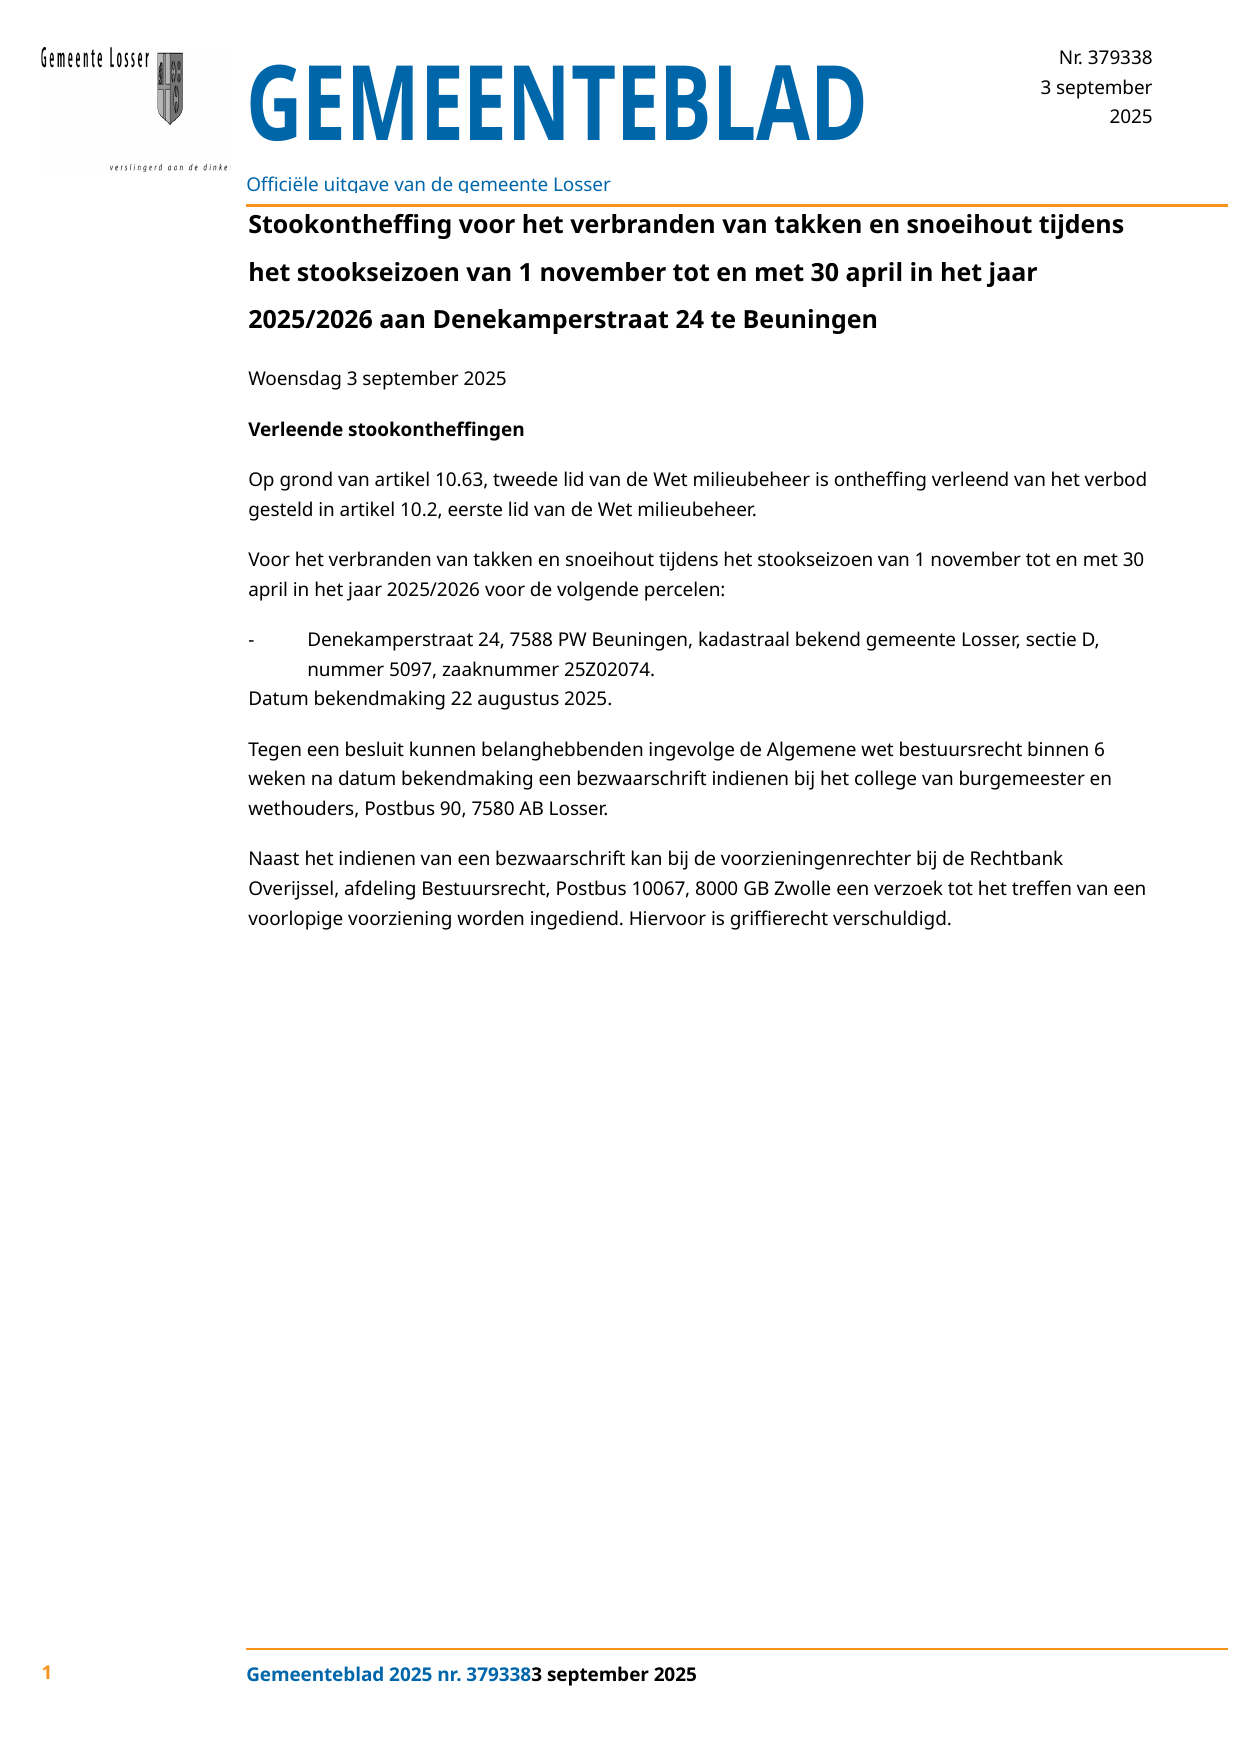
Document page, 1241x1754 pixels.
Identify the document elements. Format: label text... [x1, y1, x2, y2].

text Woensdag 3 september 2025 [248, 366, 1152, 391]
text Voor het verbranden van takken en snoeihout tijdens het stookseizoen van 1 november tot en met 30 april in het jaar 2025/2026 voor de volgende percelen: [248, 546, 1152, 602]
text Naast het indienen van een bezwaarschrift kan bij de voorzieningenrechter bij de Rechtbank Overijssel, afdeling Bestuursrecht, Postbus 10067, 8000 GB Zwolle een verzoek tot het treffen van een voorlopige voorziening worden ingediend. Hiervoor is griffierecht verschuldigd. [248, 846, 1152, 930]
list Denekamperstraat 24, 7588 PW Beuningen, kadastraal bekend gemeente Losser, sectie D, nummer 5097, zaaknummer 25Z02074. [248, 626, 1152, 682]
picture [41, 47, 231, 172]
text Stookontheffing voor het verbranden van takken en snoeihout tijdens het stookseizoen van 1 november tot en met 30 april in het jaar 2025/2026 aan Denekamperstraat 24 te Beuningen [248, 207, 1152, 336]
text Verleende stookontheffingen [248, 416, 1152, 442]
text Datum bekendmaking 22 augustus 2025. [248, 686, 1152, 711]
text Op grond van artikel 10.63, tweede lid van de Wet milieubeheer is ontheffing verleend van het verbod gesteld in artikel 10.2, eerste lid van de Wet milieubeheer. [248, 466, 1152, 522]
text Tegen een besluit kunnen belanghebbenden ingevolge de Algemene wet bestuursrecht binnen 6 weken na datum bekendmaking een bezwaarschrift indienen bij het college van burgemeester en wethouders, Postbus 90, 7580 AB Losser. [248, 736, 1152, 821]
